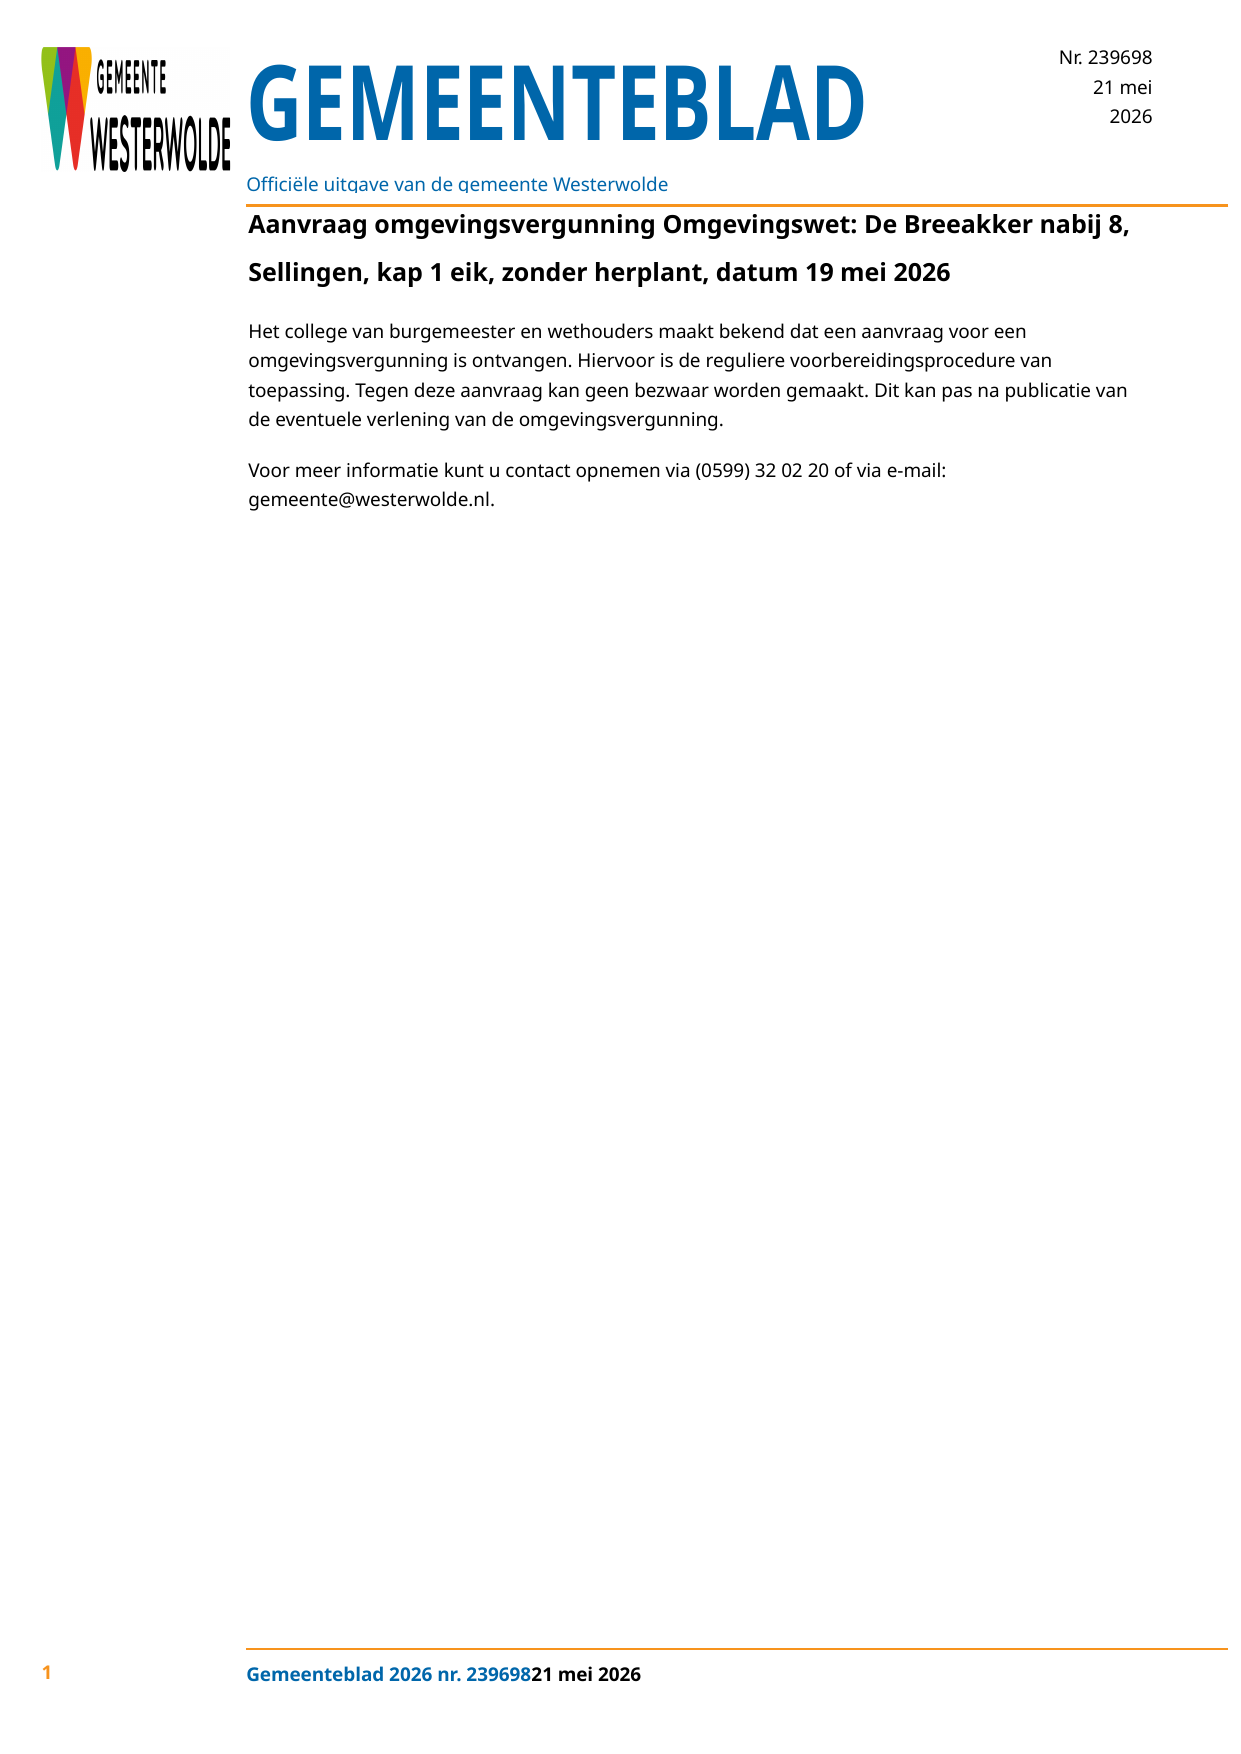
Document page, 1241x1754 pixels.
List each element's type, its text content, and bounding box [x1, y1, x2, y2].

text Het college van burgemeester en wethouders maakt bekend dat een aanvraag voor een omgevingsvergunning is ontvangen. Hiervoor is de reguliere voorbereidingsprocedure van toepassing. Tegen deze aanvraag kan geen bezwaar worden gemaakt. Dit kan pas na publicatie van de eventuele verlening van de omgevingsvergunning. [248, 318, 1152, 432]
picture [41, 47, 231, 172]
text Aanvraag omgevingsvergunning Omgevingswet: De Breeakker nabij 8, Sellingen, kap 1 eik, zonder herplant, datum 19 mei 2026 [248, 207, 1152, 288]
text Voor meer informatie kunt u contact opnemen via (0599) 32 02 20 of via e-mail: gemeente@westerwolde.nl. [248, 457, 1152, 512]
